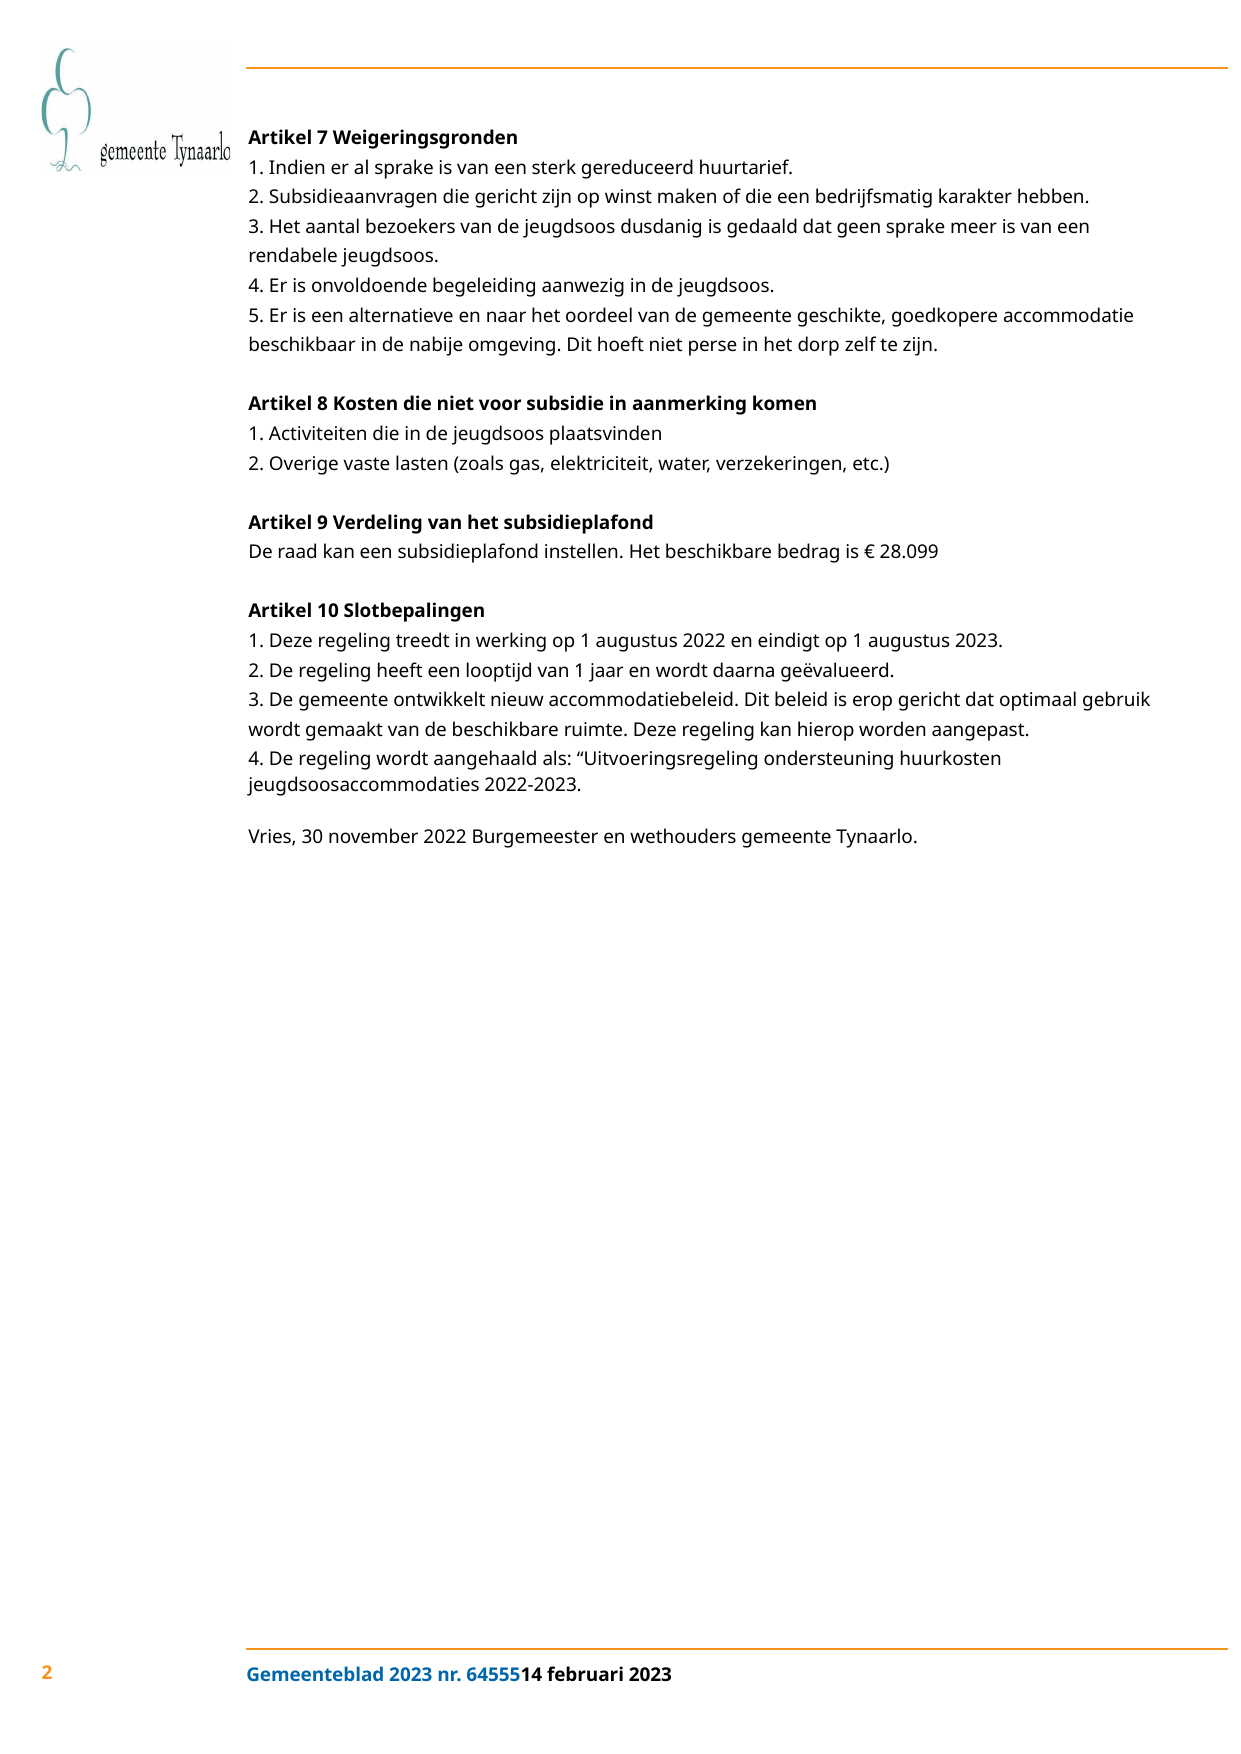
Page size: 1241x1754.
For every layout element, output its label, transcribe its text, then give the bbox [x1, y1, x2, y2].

text 1. Deze regeling treedt in werking op 1 augustus 2022 en eindigt op 1 augustus 2023. [248, 627, 1152, 653]
picture [41, 47, 231, 172]
text Artikel 9 Verdeling van het subsidieplafond [248, 509, 1152, 535]
text Artikel 10 Slotbepalingen [248, 598, 1152, 623]
text 5. Er is een alternatieve en naar het oordeel van de gemeente geschikte, goedkopere accommodatie beschikbaar in de nabije omgeving. Dit hoeft niet perse in het dorp zelf te zijn. [248, 302, 1152, 357]
text 2. De regeling heeft een looptijd van 1 jaar en wordt daarna geëvalueerd. [248, 657, 1152, 683]
text Vries, 30 november 2022 Burgemeester en wethouders gemeente Tynaarlo. [248, 823, 1152, 848]
text De raad kan een subsidieplafond instellen. Het beschikbare bedrag is € 28.099 [248, 538, 1152, 564]
text 2. Subsidieaanvragen die gericht zijn op winst maken of die een bedrijfsmatig karakter hebben. [248, 183, 1152, 209]
text 1. Indien er al sprake is van een sterk gereduceerd huurtarief. [248, 154, 1152, 180]
text 3. De gemeente ontwikkelt nieuw accommodatiebeleid. Dit beleid is erop gericht dat optimaal gebruik wordt gemaakt van de beschikbare ruimte. Deze regeling kan hierop worden aangepast. [248, 686, 1152, 742]
text Artikel 7 Weigeringsgronden [248, 124, 1152, 150]
text 4. Er is onvoldoende begeleiding aanwezig in de jeugdsoos. [248, 272, 1152, 298]
text 2. Overige vaste lasten (zoals gas, elektriciteit, water, verzekeringen, etc.) [248, 450, 1152, 476]
text Artikel 8 Kosten die niet voor subsidie in aanmerking komen [248, 391, 1152, 416]
text 4. De regeling wordt aangehaald als: “Uitvoeringsregeling ondersteuning huurkosten jeugdsoosaccommodaties 2022-2023. [248, 746, 1152, 797]
text 1. Activiteiten die in de jeugdsoos plaatsvinden [248, 420, 1152, 446]
text 3. Het aantal bezoekers van de jeugdsoos dusdanig is gedaald dat geen sprake meer is van een rendabele jeugdsoos. [248, 213, 1152, 268]
